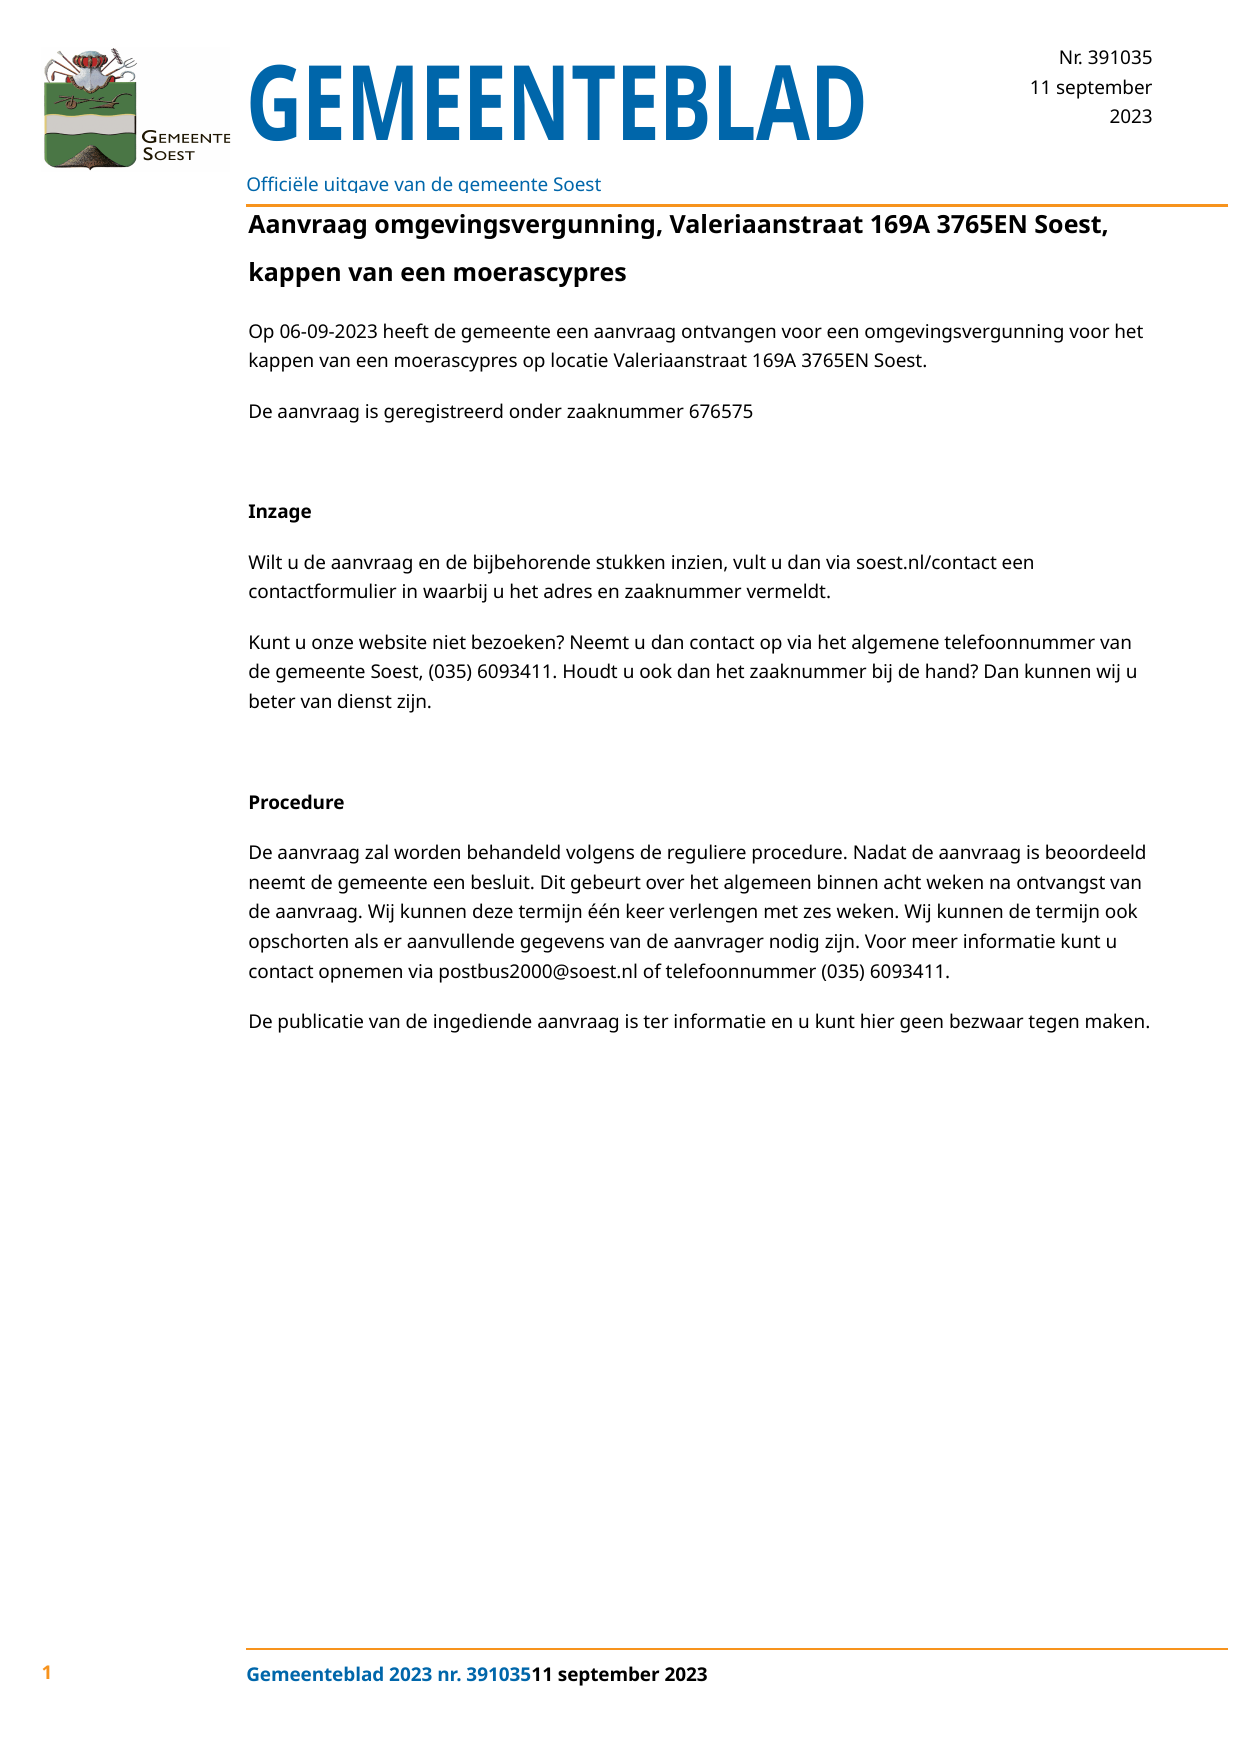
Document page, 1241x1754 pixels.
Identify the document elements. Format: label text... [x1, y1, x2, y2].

picture [41, 47, 231, 172]
text De aanvraag zal worden behandeld volgens de reguliere procedure. Nadat de aanvraag is beoordeeld neemt de gemeente een besluit. Dit gebeurt over het algemeen binnen acht weken na ontvangst van de aanvraag. Wij kunnen deze termijn één keer verlengen met zes weken. Wij kunnen de termijn ook opschorten als er aanvullende gegevens van de aanvrager nodig zijn. Voor meer informatie kunt u contact opnemen via postbus2000@soest.nl of telefoonnummer (035) 6093411. [248, 839, 1152, 984]
text Aanvraag omgevingsvergunning, Valeriaanstraat 169A 3765EN Soest, kappen van een moerascypres [248, 207, 1152, 288]
text Inzage [248, 499, 1152, 524]
text De publicatie van de ingediende aanvraag is ter informatie en u kunt hier geen bezwaar tegen maken. [248, 1008, 1152, 1034]
text De aanvraag is geregistreerd onder zaaknummer 676575 [248, 398, 1152, 424]
text Op 06-09-2023 heeft de gemeente een aanvraag ontvangen voor een omgevingsvergunning voor het kappen van een moerascypres op locatie Valeriaanstraat 169A 3765EN Soest. [248, 318, 1152, 373]
text Wilt u de aanvraag en de bijbehorende stukken inzien, vult u dan via soest.nl/contact een contactformulier in waarbij u het adres en zaaknummer vermeldt. [248, 549, 1152, 604]
text Procedure [248, 789, 1152, 815]
text Kunt u onze website niet bezoeken? Neemt u dan contact op via het algemene telefoonnummer van de gemeente Soest, (035) 6093411. Houdt u ook dan het zaaknummer bij de hand? Dan kunnen wij u beter van dienst zijn. [248, 629, 1152, 714]
